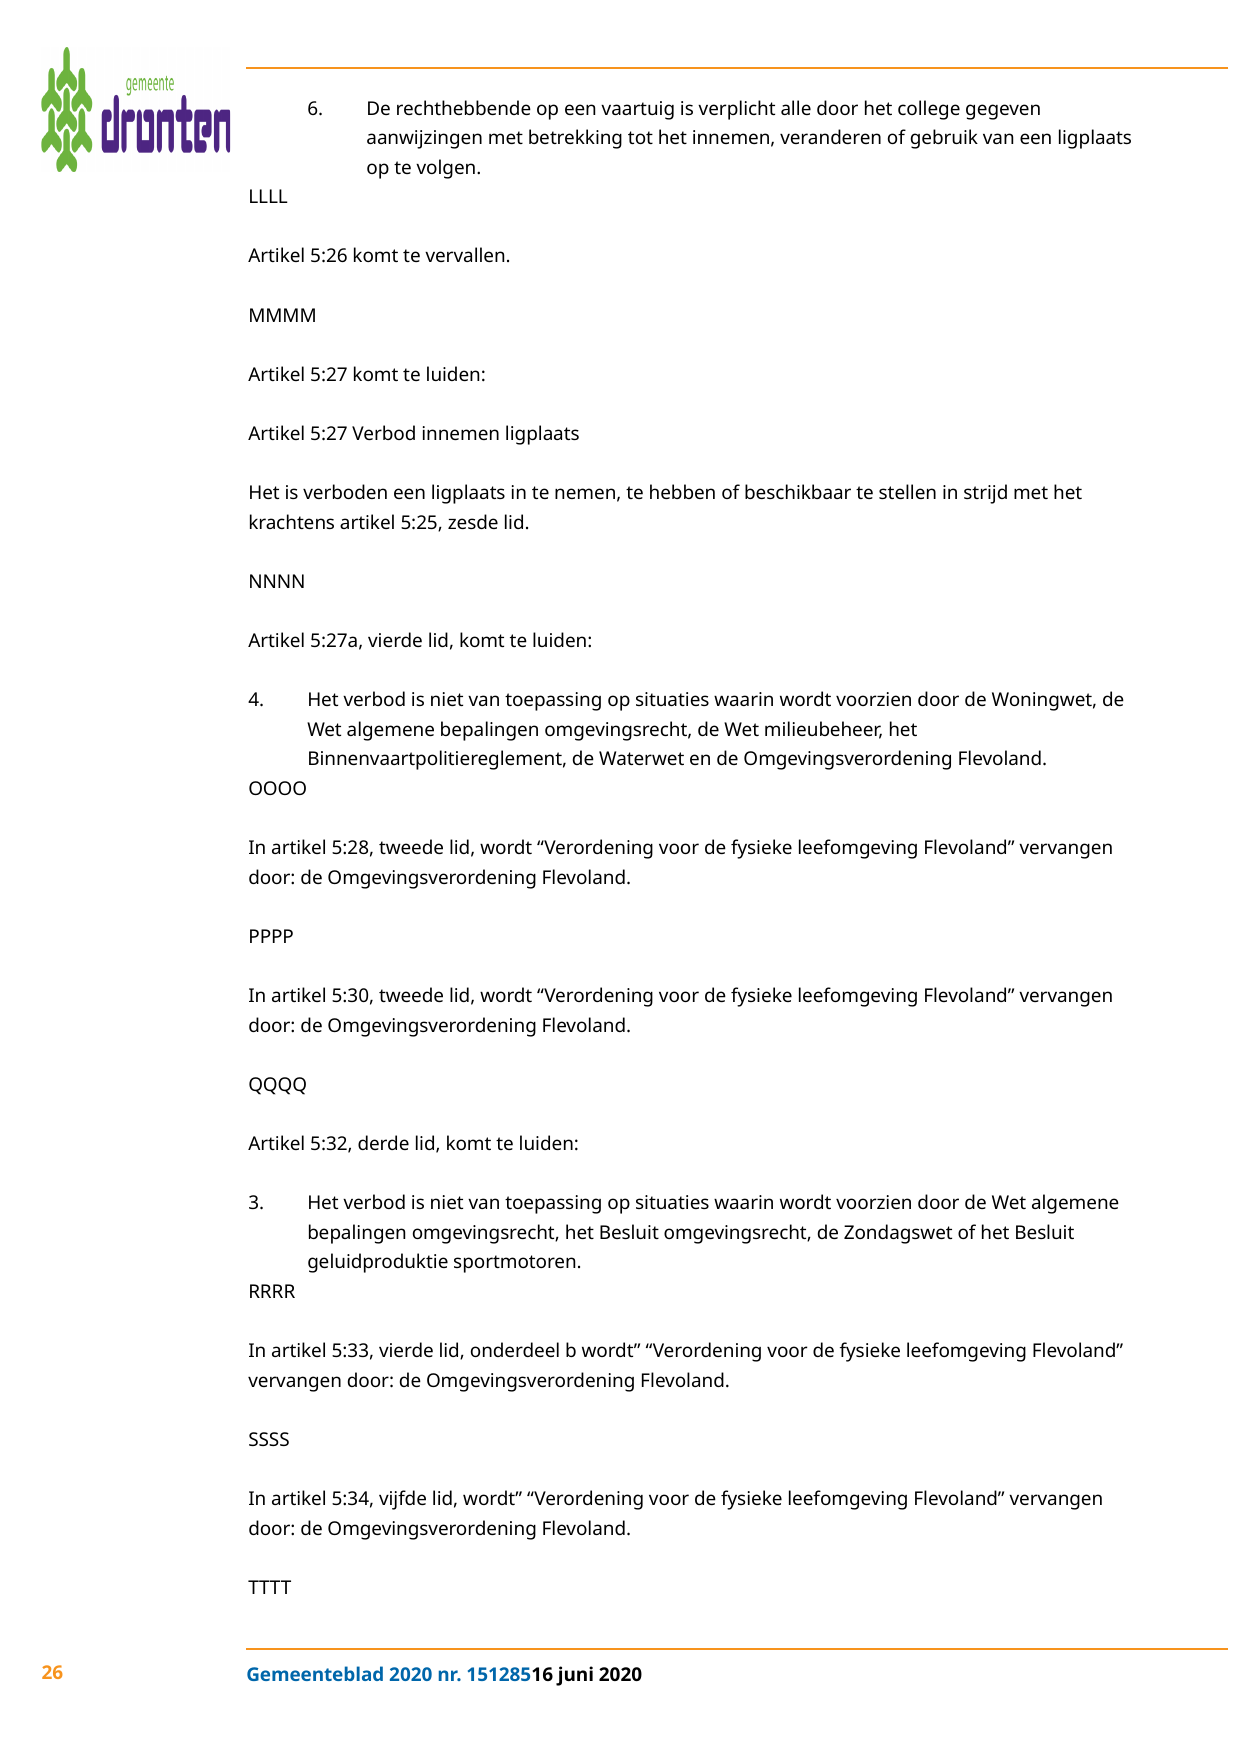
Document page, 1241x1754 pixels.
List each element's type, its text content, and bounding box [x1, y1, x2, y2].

list De rechthebbende op een vaartuig is verplicht alle door het college gegeven aanwijzingen met betrekking tot het innemen, veranderen of gebruik van een ligplaats op te volgen. [307, 95, 1152, 180]
text QQQQ [248, 1071, 1152, 1097]
text PPPP [248, 923, 1152, 949]
text LLLL [248, 183, 1152, 209]
list Het verbod is niet van toepassing op situaties waarin wordt voorzien door de Wet algemene bepalingen omgevingsrecht, het Besluit omgevingsrecht, de Zondagswet of het Besluit geluidproduktie sportmotoren. [248, 1189, 1152, 1274]
text In artikel 5:33, vierde lid, onderdeel b wordt” “Verordening voor de fysieke leefomgeving Flevoland” vervangen door: de Omgevingsverordening Flevoland. [248, 1337, 1152, 1393]
text TTTT [248, 1574, 1152, 1600]
text MMMM [248, 302, 1152, 328]
text Artikel 5:27 Verbod innemen ligplaats [248, 420, 1152, 446]
text OOOO [248, 775, 1152, 801]
picture [41, 47, 231, 172]
text In artikel 5:30, tweede lid, wordt “Verordening voor de fysieke leefomgeving Flevoland” vervangen door: de Omgevingsverordening Flevoland. [248, 982, 1152, 1038]
text Het is verboden een ligplaats in te nemen, te hebben of beschikbaar te stellen in strijd met het krachtens artikel 5:25, zesde lid. [248, 479, 1152, 535]
text In artikel 5:34, vijfde lid, wordt” “Verordening voor de fysieke leefomgeving Flevoland” vervangen door: de Omgevingsverordening Flevoland. [248, 1485, 1152, 1541]
text SSSS [248, 1426, 1152, 1452]
text Artikel 5:27 komt te luiden: [248, 361, 1152, 387]
text NNNN [248, 568, 1152, 594]
list Het verbod is niet van toepassing op situaties waarin wordt voorzien door de Woningwet, de Wet algemene bepalingen omgevingsrecht, de Wet milieubeheer, het Binnenvaartpolitiereglement, de Waterwet en de Omgevingsverordening Flevoland. [248, 686, 1152, 771]
text RRRR [248, 1278, 1152, 1304]
text Artikel 5:26 komt te vervallen. [248, 243, 1152, 268]
text In artikel 5:28, tweede lid, wordt “Verordening voor de fysieke leefomgeving Flevoland” vervangen door: de Omgevingsverordening Flevoland. [248, 834, 1152, 890]
text Artikel 5:32, derde lid, komt te luiden: [248, 1130, 1152, 1156]
text Artikel 5:27a, vierde lid, komt te luiden: [248, 627, 1152, 653]
